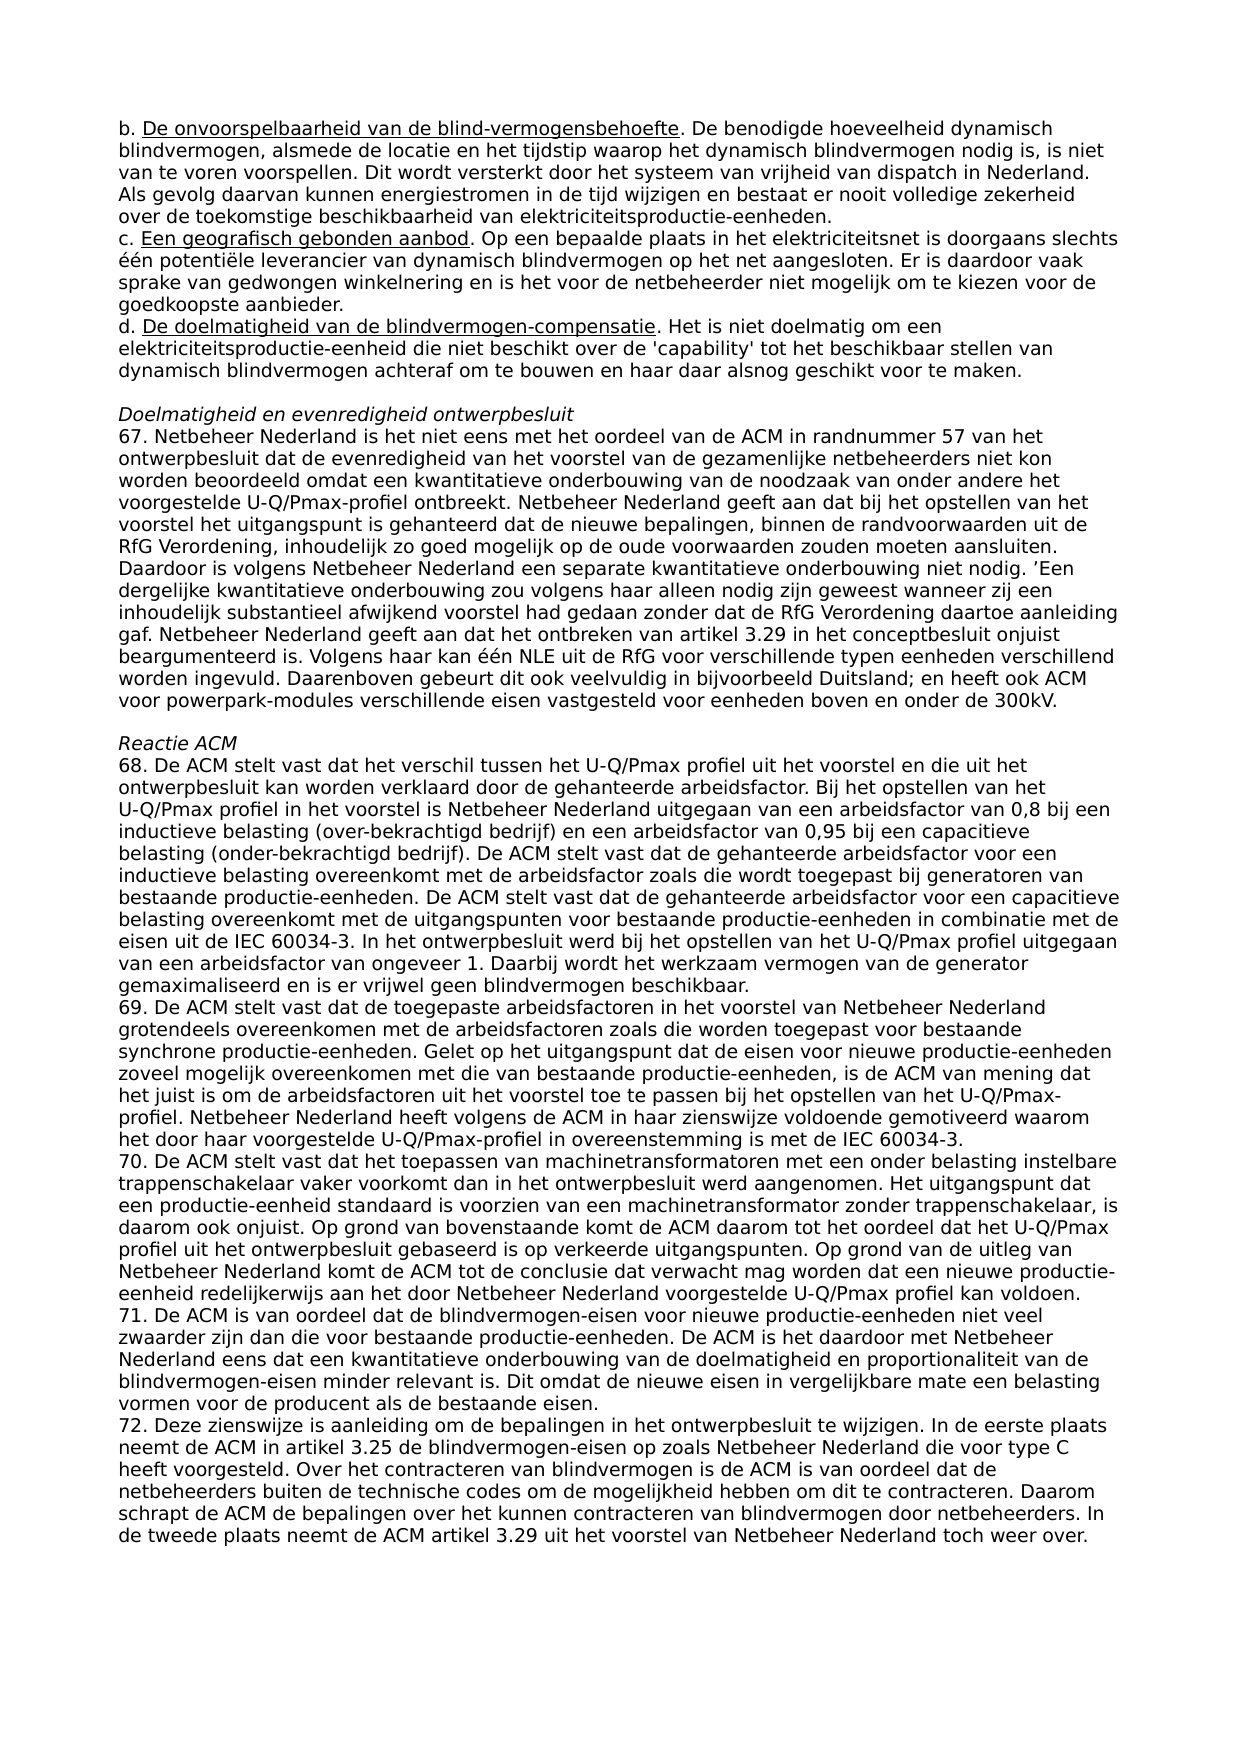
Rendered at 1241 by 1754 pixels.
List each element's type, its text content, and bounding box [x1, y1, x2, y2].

subtitle Doelmatigheid en evenredigheid ontwerpbesluit [118, 404, 1122, 426]
text d. De doelmatigheid van de blindvermogen-compensatie. Het is niet doelmatig om een elektriciteitsproductie-eenheid die niet beschikt over de 'capability' tot het beschikbaar stellen van dynamisch blindvermogen achteraf om te bouwen en haar daar alsnog geschikt voor te maken. [118, 316, 1122, 382]
text 67. Netbeheer Nederland is het niet eens met het oordeel van de ACM in randnummer 57 van het ontwerpbesluit dat de evenredigheid van het voorstel van de gezamenlijke netbeheerders niet kon worden beoordeeld omdat een kwantitatieve onderbouwing van de noodzaak van onder andere het voorgestelde U-Q/Pmax-profiel ontbreekt. Netbeheer Nederland geeft aan dat bij het opstellen van het voorstel het uitgangspunt is gehanteerd dat de nieuwe bepalingen, binnen de randvoorwaarden uit de RfG Verordening, inhoudelijk zo goed mogelijk op de oude voorwaarden zouden moeten aansluiten. Daardoor is volgens Netbeheer Nederland een separate kwantitatieve onderbouwing niet nodig. ’Een dergelijke kwantitatieve onderbouwing zou volgens haar alleen nodig zijn geweest wanneer zij een inhoudelijk substantieel afwijkend voorstel had gedaan zonder dat de RfG Verordening daartoe aanleiding gaf. Netbeheer Nederland geeft aan dat het ontbreken van artikel 3.29 in het conceptbesluit onjuist beargumenteerd is. Volgens haar kan één NLE uit de RfG voor verschillende typen eenheden verschillend worden ingevuld. Daarenboven gebeurt dit ook veelvuldig in bijvoorbeeld Duitsland; en heeft ook ACM voor powerpark-modules verschillende eisen vastgesteld voor eenheden boven en onder de 300kV. [118, 426, 1122, 711]
text 70. De ACM stelt vast dat het toepassen van machinetransformatoren met een onder belasting instelbare trappenschakelaar vaker voorkomt dan in het ontwerpbesluit werd aangenomen. Het uitgangspunt dat een productie-eenheid standaard is voorzien van een machinetransformator zonder trappenschakelaar, is daarom ook onjuist. Op grond van bovenstaande komt de ACM daarom tot het oordeel dat het U-Q/Pmax profiel uit het ontwerpbesluit gebaseerd is op verkeerde uitgangspunten. Op grond van de uitleg van Netbeheer Nederland komt de ACM tot de conclusie dat verwacht mag worden dat een nieuwe productie-eenheid redelijkerwijs aan het door Netbeheer Nederland voorgestelde U-Q/Pmax profiel kan voldoen. [118, 1151, 1122, 1305]
text 72. Deze zienswijze is aanleiding om de bepalingen in het ontwerpbesluit te wijzigen. In de eerste plaats neemt de ACM in artikel 3.25 de blindvermogen-eisen op zoals Netbeheer Nederland die voor type C heeft voorgesteld. Over het contracteren van blindvermogen is de ACM is van oordeel dat de netbeheerders buiten de technische codes om de mogelijkheid hebben om dit te contracteren. Daarom schrapt de ACM de bepalingen over het kunnen contracteren van blindvermogen door netbeheerders. In de tweede plaats neemt de ACM artikel 3.29 uit het voorstel van Netbeheer Nederland toch weer over. [118, 1415, 1122, 1547]
text 71. De ACM is van oordeel dat de blindvermogen-eisen voor nieuwe productie-eenheden niet veel zwaarder zijn dan die voor bestaande productie-eenheden. De ACM is het daardoor met Netbeheer Nederland eens dat een kwantitatieve onderbouwing van de doelmatigheid en proportionaliteit van de blindvermogen-eisen minder relevant is. Dit omdat de nieuwe eisen in vergelijkbare mate een belasting vormen voor de producent als de bestaande eisen. [118, 1305, 1122, 1415]
text c. Een geografisch gebonden aanbod. Op een bepaalde plaats in het elektriciteitsnet is doorgaans slechts één potentiële leverancier van dynamisch blindvermogen op het net aangesloten. Er is daardoor vaak sprake van gedwongen winkelnering en is het voor de netbeheerder niet mogelijk om te kiezen voor de goedkoopste aanbieder. [118, 228, 1122, 316]
subtitle Reactie ACM [118, 733, 1122, 755]
text 68. De ACM stelt vast dat het verschil tussen het U-Q/Pmax profiel uit het voorstel en die uit het ontwerpbesluit kan worden verklaard door de gehanteerde arbeidsfactor. Bij het opstellen van het U-Q/Pmax profiel in het voorstel is Netbeheer Nederland uitgegaan van een arbeidsfactor van 0,8 bij een inductieve belasting (over-bekrachtigd bedrijf) en een arbeidsfactor van 0,95 bij een capacitieve belasting (onder-bekrachtigd bedrijf). De ACM stelt vast dat de gehanteerde arbeidsfactor voor een inductieve belasting overeenkomt met de arbeidsfactor zoals die wordt toegepast bij generatoren van bestaande productie-eenheden. De ACM stelt vast dat de gehanteerde arbeidsfactor voor een capacitieve belasting overeenkomt met de uitgangspunten voor bestaande productie-eenheden in combinatie met de eisen uit de IEC 60034-3. In het ontwerpbesluit werd bij het opstellen van het U-Q/Pmax profiel uitgegaan van een arbeidsfactor van ongeveer 1. Daarbij wordt het werkzaam vermogen van de generator gemaximaliseerd en is er vrijwel geen blindvermogen beschikbaar. [118, 755, 1122, 997]
text b. De onvoorspelbaarheid van de blind-vermogensbehoefte. De benodigde hoeveelheid dynamisch blindvermogen, alsmede de locatie en het tijdstip waarop het dynamisch blindvermogen nodig is, is niet van te voren voorspellen. Dit wordt versterkt door het systeem van vrijheid van dispatch in Nederland. Als gevolg daarvan kunnen energiestromen in de tijd wijzigen en bestaat er nooit volledige zekerheid over de toekomstige beschikbaarheid van elektriciteitsproductie-eenheden. [118, 118, 1122, 228]
text 69. De ACM stelt vast dat de toegepaste arbeidsfactoren in het voorstel van Netbeheer Nederland grotendeels overeenkomen met de arbeidsfactoren zoals die worden toegepast voor bestaande synchrone productie-eenheden. Gelet op het uitgangspunt dat de eisen voor nieuwe productie-eenheden zoveel mogelijk overeenkomen met die van bestaande productie-eenheden, is de ACM van mening dat het juist is om de arbeidsfactoren uit het voorstel toe te passen bij het opstellen van het U-Q/Pmax-profiel. Netbeheer Nederland heeft volgens de ACM in haar zienswijze voldoende gemotiveerd waarom het door haar voorgestelde U-Q/Pmax-profiel in overeenstemming is met de IEC 60034-3. [118, 997, 1122, 1151]
